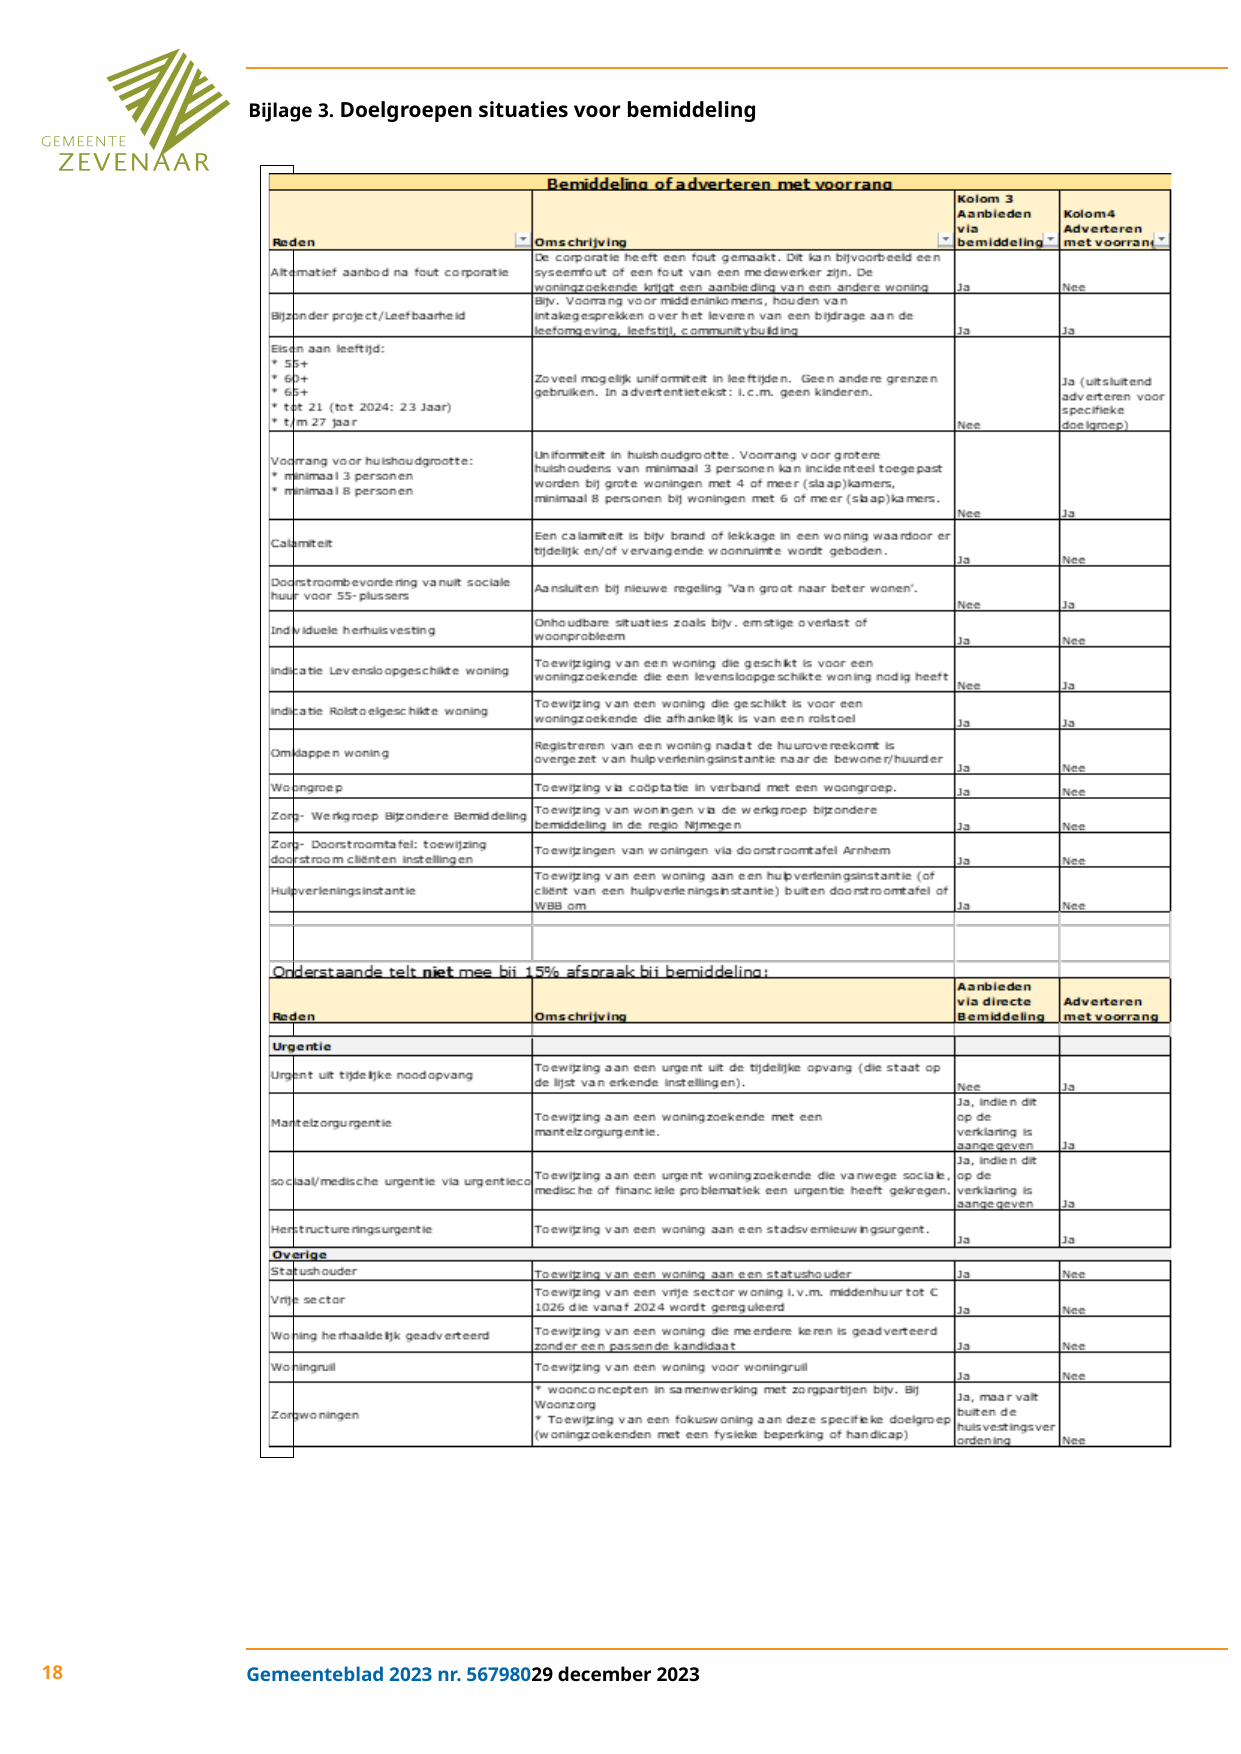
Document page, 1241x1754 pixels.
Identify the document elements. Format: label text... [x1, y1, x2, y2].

text Bijlage 3. Doelgroepen situaties voor bemiddeling [248, 95, 1152, 123]
picture [41, 47, 231, 172]
picture [268, 173, 1173, 1449]
